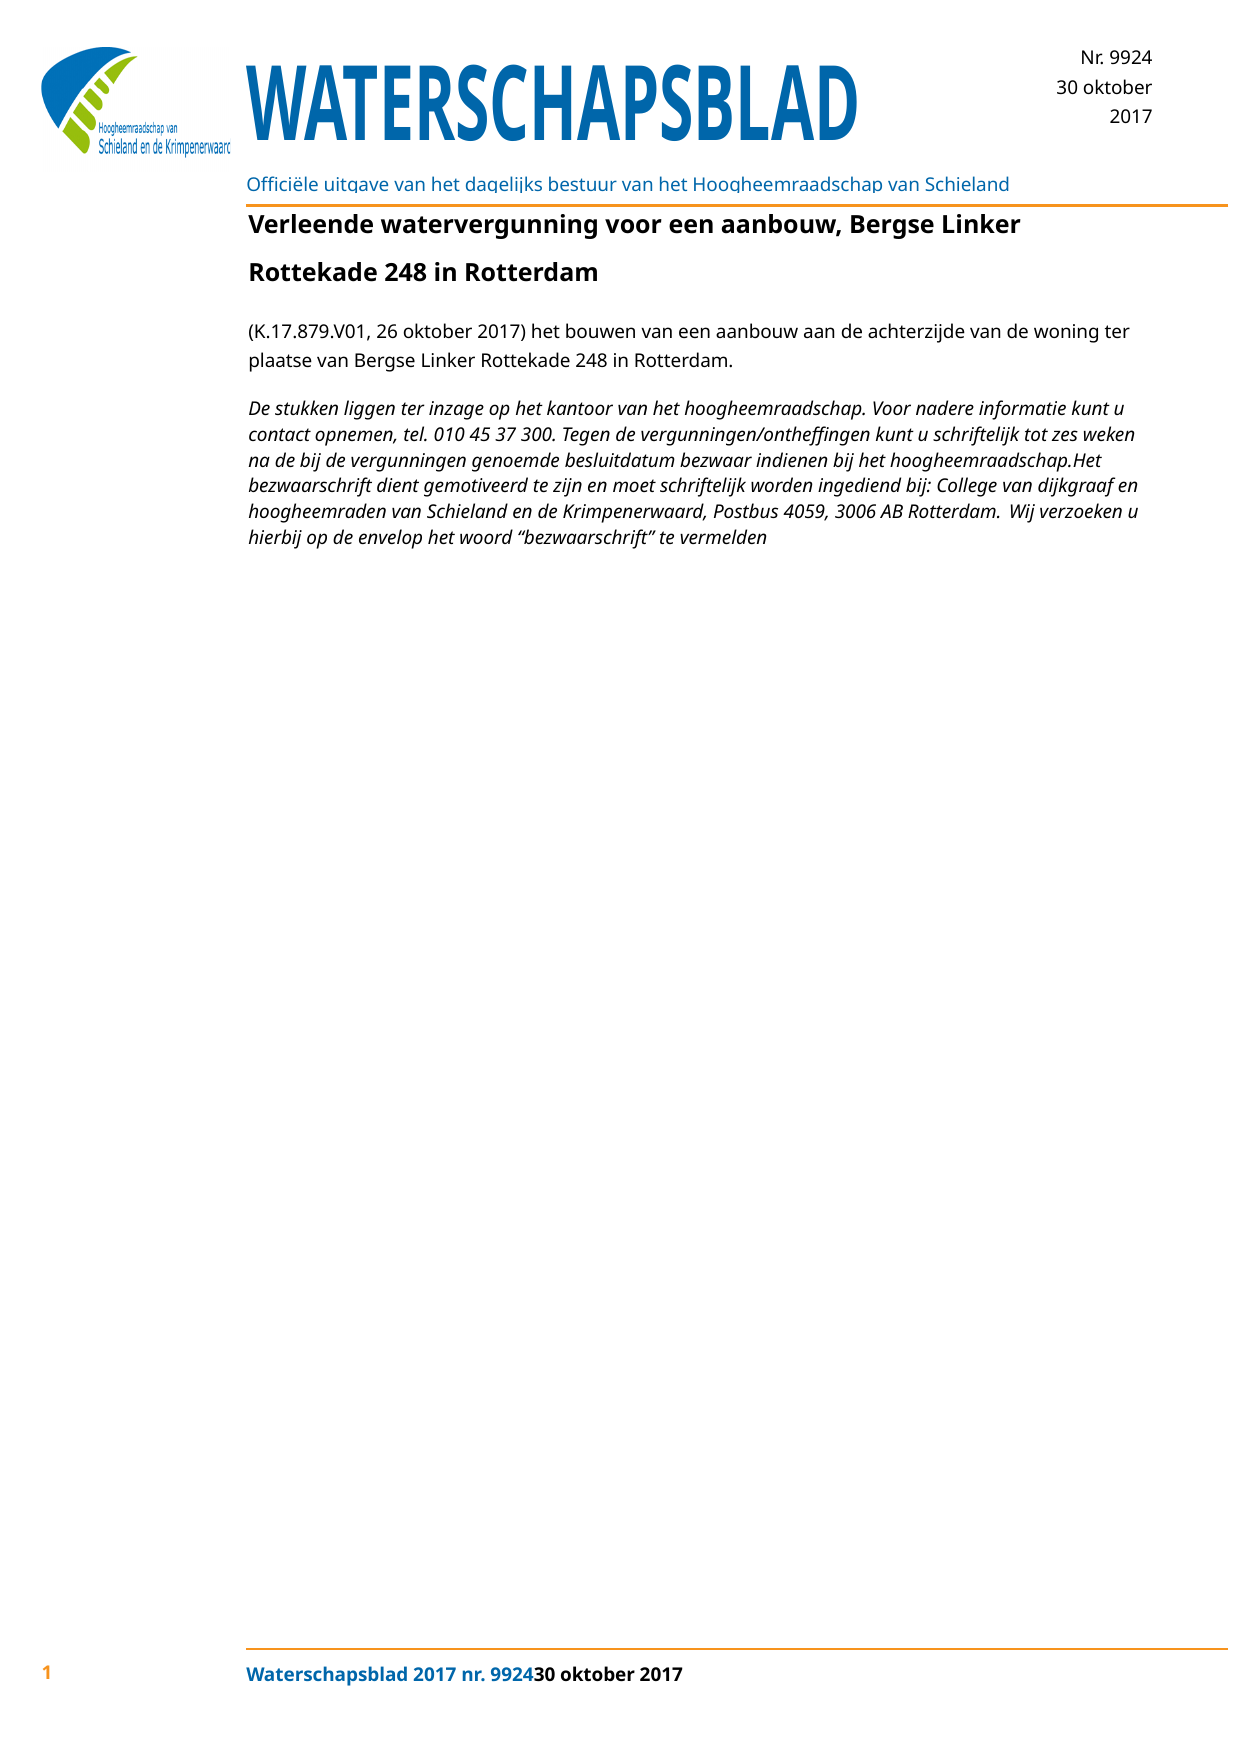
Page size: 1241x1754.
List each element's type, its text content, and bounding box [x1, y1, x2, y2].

picture [41, 47, 231, 172]
text De stukken liggen ter inzage op het kantoor van het hoogheemraadschap. Voor nadere informatie kunt u contact opnemen, tel. 010 45 37 300. Tegen de vergunningen/ontheffingen kunt u schriftelijk tot zes weken na de bij de vergunningen genoemde besluitdatum bezwaar indienen bij het hoogheemraadschap.Het bezwaarschrift dient gemotiveerd te zijn en moet schriftelijk worden ingediend bij: College van dijkgraaf en hoogheemraden van Schieland en de Krimpenerwaard, Postbus 4059, 3006 AB Rotterdam. Wij verzoeken u hierbij op de envelop het woord “bezwaarschrift” te vermelden [248, 395, 1152, 550]
text (K.17.879.V01, 26 oktober 2017) het bouwen van een aanbouw aan de achterzijde van de woning ter plaatse van Bergse Linker Rottekade 248 in Rotterdam. [248, 318, 1152, 373]
text Verleende watervergunning voor een aanbouw, Bergse Linker Rottekade 248 in Rotterdam [248, 207, 1152, 288]
